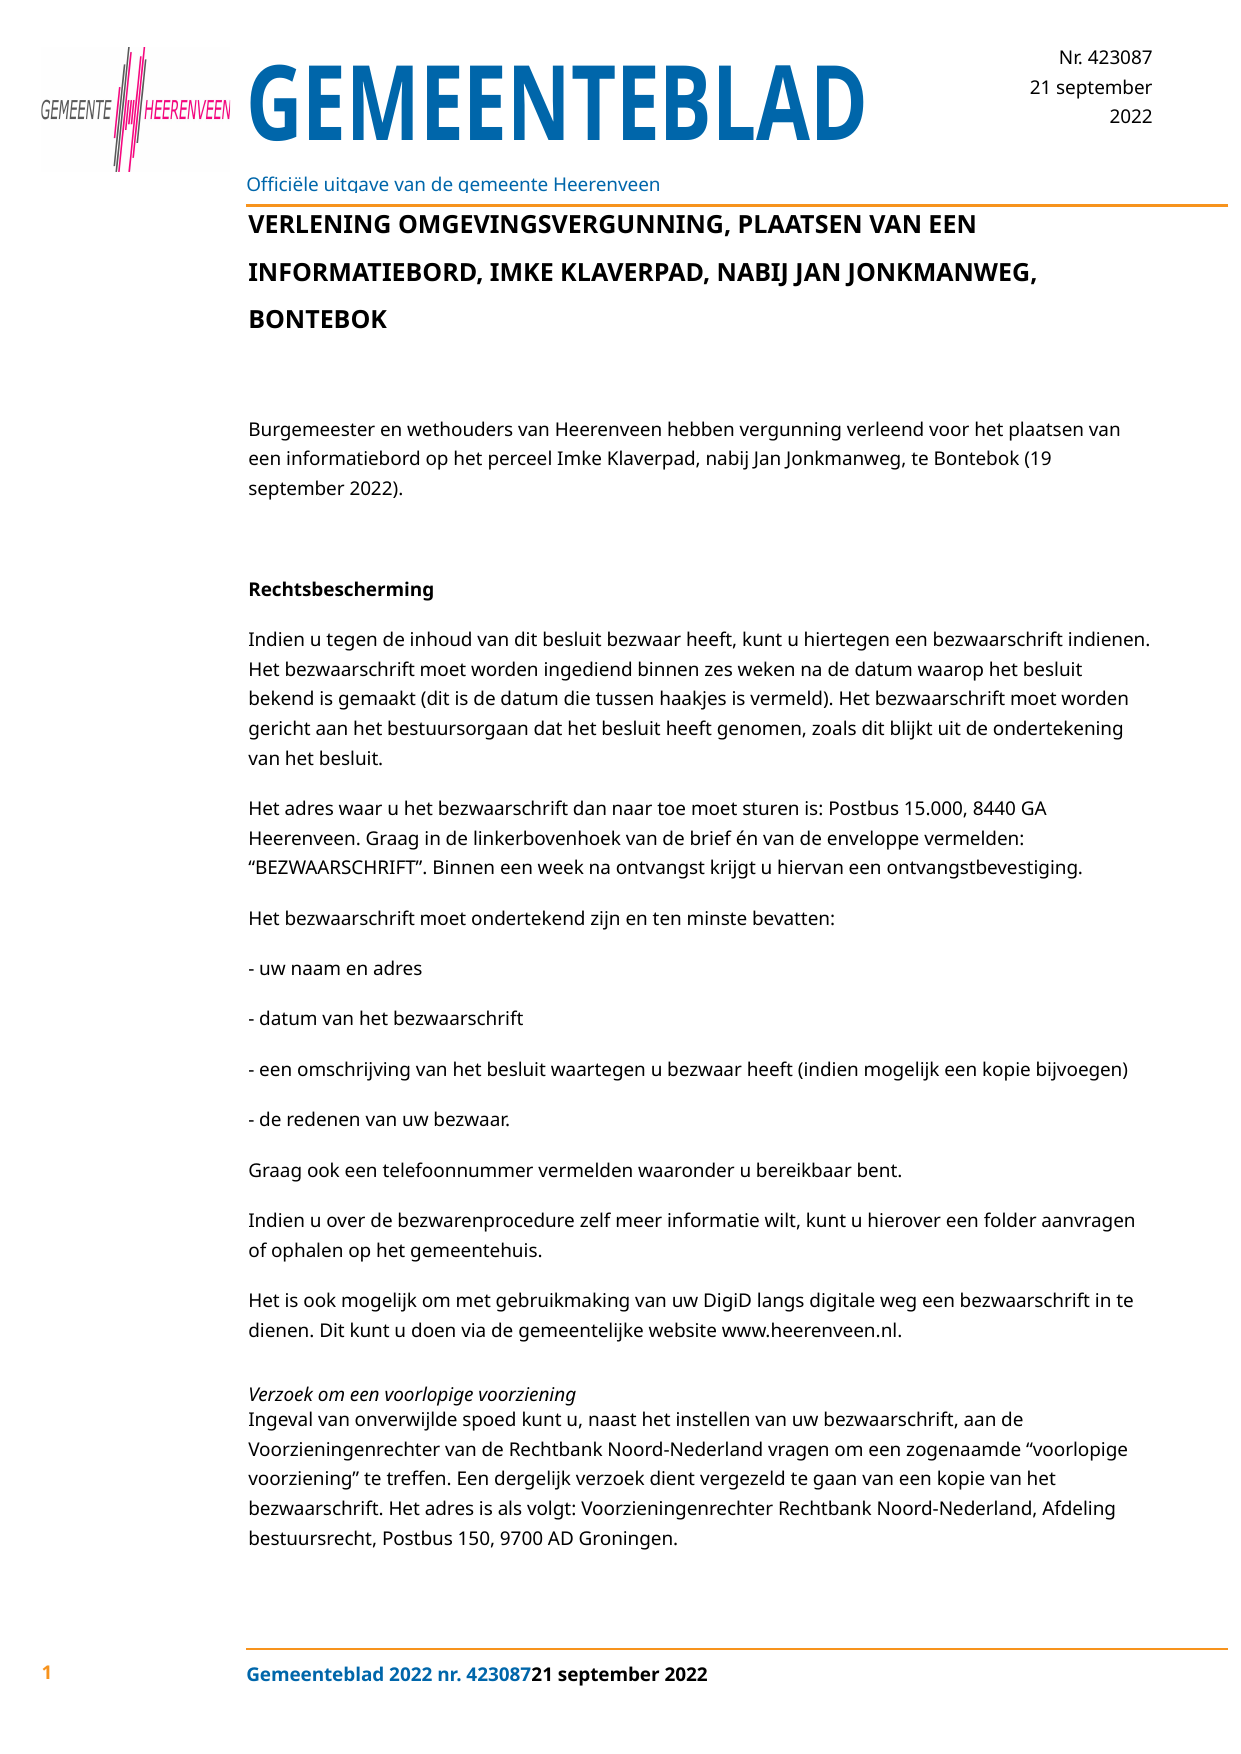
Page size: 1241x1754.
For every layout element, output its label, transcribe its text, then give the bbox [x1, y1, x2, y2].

text Indien u tegen de inhoud van dit besluit bezwaar heeft, kunt u hiertegen een bezwaarschrift indienen. Het bezwaarschrift moet worden ingediend binnen zes weken na de datum waarop het besluit bekend is gemaakt (dit is de datum die tussen haakjes is vermeld). Het bezwaarschrift moet worden gericht aan het bestuursorgaan dat het besluit heeft genomen, zoals dit blijkt uit de ondertekening van het besluit. [248, 626, 1152, 770]
text Burgemeester en wethouders van Heerenveen hebben vergunning verleend voor het plaatsen van een informatiebord op het perceel Imke Klaverpad, nabij Jan Jonkmanweg, te Bontebok (19 september 2022). [248, 416, 1152, 501]
text Indien u over de bezwarenprocedure zelf meer informatie wilt, kunt u hierover een folder aanvragen of ophalen op het gemeentehuis. [248, 1207, 1152, 1262]
text Rechtsbescherming [248, 576, 1152, 602]
text Ingeval van onverwijlde spoed kunt u, naast het instellen van uw bezwaarschrift, aan de Voorzieningenrechter van de Rechtbank Noord-Nederland vragen om een zogenaamde “voorlopige voorziening” te treffen. Een dergelijk verzoek dient vergezeld te gaan van een kopie van het bezwaarschrift. Het adres is als volgt: Voorzieningenrechter Rechtbank Noord-Nederland, Afdeling bestuursrecht, Postbus 150, 9700 AD Groningen. [248, 1406, 1152, 1551]
picture [41, 47, 231, 172]
text - een omschrijving van het besluit waartegen u bezwaar heeft (indien mogelijk een kopie bijvoegen) [248, 1056, 1152, 1082]
text Graag ook een telefoonnummer vermelden waaronder u bereikbaar bent. [248, 1157, 1152, 1182]
text Verzoek om een voorlopige voorziening [248, 1381, 1152, 1406]
text Het is ook mogelijk om met gebruikmaking van uw DigiD langs digitale weg een bezwaarschrift in te dienen. Dit kunt u doen via de gemeentelijke website www.heerenveen.nl. [248, 1287, 1152, 1342]
text Het bezwaarschrift moet ondertekend zijn en ten minste bevatten: [248, 905, 1152, 930]
text VERLENING OMGEVINGSVERGUNNING, PLAATSEN VAN EEN INFORMATIEBORD, IMKE KLAVERPAD, NABIJ JAN JONKMANWEG, BONTEBOK [248, 207, 1152, 336]
text - datum van het bezwaarschrift [248, 1006, 1152, 1031]
text Het adres waar u het bezwaarschrift dan naar toe moet sturen is: Postbus 15.000, 8440 GA Heerenveen. Graag in de linkerbovenhoek van de brief én van de enveloppe vermelden: “BEZWAARSCHRIFT”. Binnen een week na ontvangst krijgt u hiervan een ontvangstbevestiging. [248, 795, 1152, 880]
text - uw naam en adres [248, 955, 1152, 981]
text - de redenen van uw bezwaar. [248, 1106, 1152, 1132]
